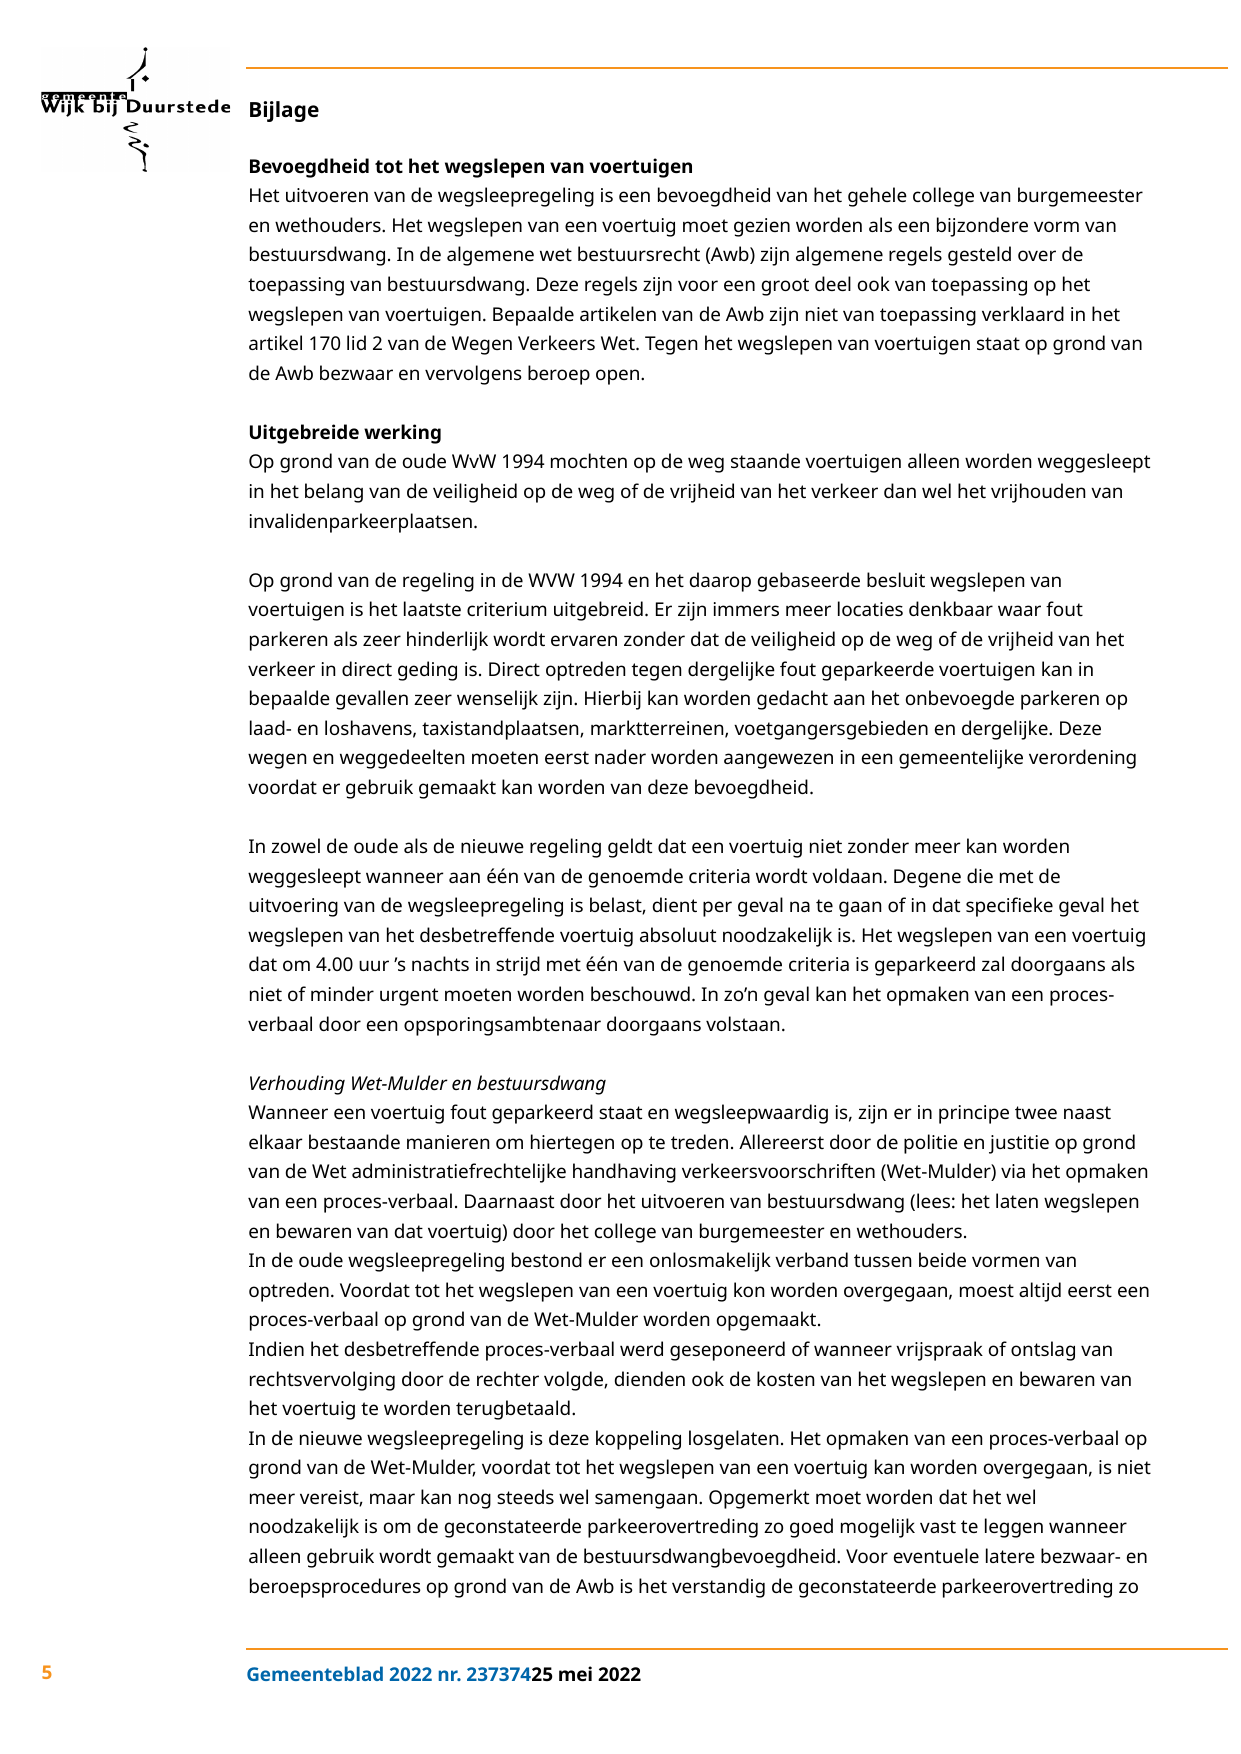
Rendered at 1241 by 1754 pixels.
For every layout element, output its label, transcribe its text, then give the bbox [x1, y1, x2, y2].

text Bevoegdheid tot het wegslepen van voertuigen [248, 153, 1152, 179]
text Verhouding Wet-Mulder en bestuursdwang [248, 1070, 1152, 1096]
text In zowel de oude als de nieuwe regeling geldt dat een voertuig niet zonder meer kan worden weggesleept wanneer aan één van de genoemde criteria wordt voldaan. Degene die met de uitvoering van de wegsleepregeling is belast, dient per geval na te gaan of in dat specifieke geval het wegslepen van het desbetreffende voertuig absoluut noodzakelijk is. Het wegslepen van een voertuig dat om 4.00 uur ’s nachts in strijd met één van de genoemde criteria is geparkeerd zal doorgaans als niet of minder urgent moeten worden beschouwd. In zo’n geval kan het opmaken van een proces-verbaal door een opsporingsambtenaar doorgaans volstaan. [248, 833, 1152, 1037]
picture [41, 47, 231, 172]
text Wanneer een voertuig fout geparkeerd staat en wegsleepwaardig is, zijn er in principe twee naast elkaar bestaande manieren om hiertegen op te treden. Allereerst door de politie en justitie op grond van de Wet administratiefrechtelijke handhaving verkeersvoorschriften (Wet-Mulder) via het opmaken van een proces-verbaal. Daarnaast door het uitvoeren van bestuursdwang (lees: het laten wegslepen en bewaren van dat voertuig) door het college van burgemeester en wethouders. [248, 1099, 1152, 1244]
text Het uitvoeren van de wegsleepregeling is een bevoegdheid van het gehele college van burgemeester en wethouders. Het wegslepen van een voertuig moet gezien worden als een bijzondere vorm van bestuursdwang. In de algemene wet bestuursrecht (Awb) zijn algemene regels gesteld over de toepassing van bestuursdwang. Deze regels zijn voor een groot deel ook van toepassing op het wegslepen van voertuigen. Bepaalde artikelen van de Awb zijn niet van toepassing verklaard in het artikel 170 lid 2 van de Wegen Verkeers Wet. Tegen het wegslepen van voertuigen staat op grond van de Awb bezwaar en vervolgens beroep open. [248, 182, 1152, 386]
text Bijlage [248, 95, 1152, 123]
text Indien het desbetreffende proces-verbaal werd geseponeerd of wanneer vrijspraak of ontslag van rechtsvervolging door de rechter volgde, dienden ook de kosten van het wegslepen en bewaren van het voertuig te worden terugbetaald. [248, 1336, 1152, 1421]
text In de nieuwe wegsleepregeling is deze koppeling losgelaten. Het opmaken van een proces-verbaal op grond van de Wet-Mulder, voordat tot het wegslepen van een voertuig kan worden overgegaan, is niet meer vereist, maar kan nog steeds wel samengaan. Opgemerkt moet worden dat het wel noodzakelijk is om de geconstateerde parkeerovertreding zo goed mogelijk vast te leggen wanneer alleen gebruik wordt gemaakt van de bestuursdwangbevoegdheid. Voor eventuele latere bezwaar- en beroepsprocedures op grond van de Awb is het verstandig de geconstateerde parkeerovertreding zo [248, 1425, 1152, 1599]
text In de oude wegsleepregeling bestond er een onlosmakelijk verband tussen beide vormen van optreden. Voordat tot het wegslepen van een voertuig kon worden overgegaan, moest altijd eerst een proces-verbaal op grond van de Wet-Mulder worden opgemaakt. [248, 1247, 1152, 1332]
text Op grond van de regeling in de WVW 1994 en het daarop gebaseerde besluit wegslepen van voertuigen is het laatste criterium uitgebreid. Er zijn immers meer locaties denkbaar waar fout parkeren als zeer hinderlijk wordt ervaren zonder dat de veiligheid op de weg of de vrijheid van het verkeer in direct geding is. Direct optreden tegen dergelijke fout geparkeerde voertuigen kan in bepaalde gevallen zeer wenselijk zijn. Hierbij kan worden gedacht aan het onbevoegde parkeren op laad- en loshavens, taxistandplaatsen, marktterreinen, voetgangersgebieden en dergelijke. Deze wegen en weggedeelten moeten eerst nader worden aangewezen in een gemeentelijke verordening voordat er gebruik gemaakt kan worden van deze bevoegdheid. [248, 567, 1152, 800]
text Op grond van de oude WvW 1994 mochten op de weg staande voertuigen alleen worden weggesleept in het belang van de veiligheid op de weg of de vrijheid van het verkeer dan wel het vrijhouden van invalidenparkeerplaatsen. [248, 449, 1152, 534]
text Uitgebreide werking [248, 419, 1152, 445]
